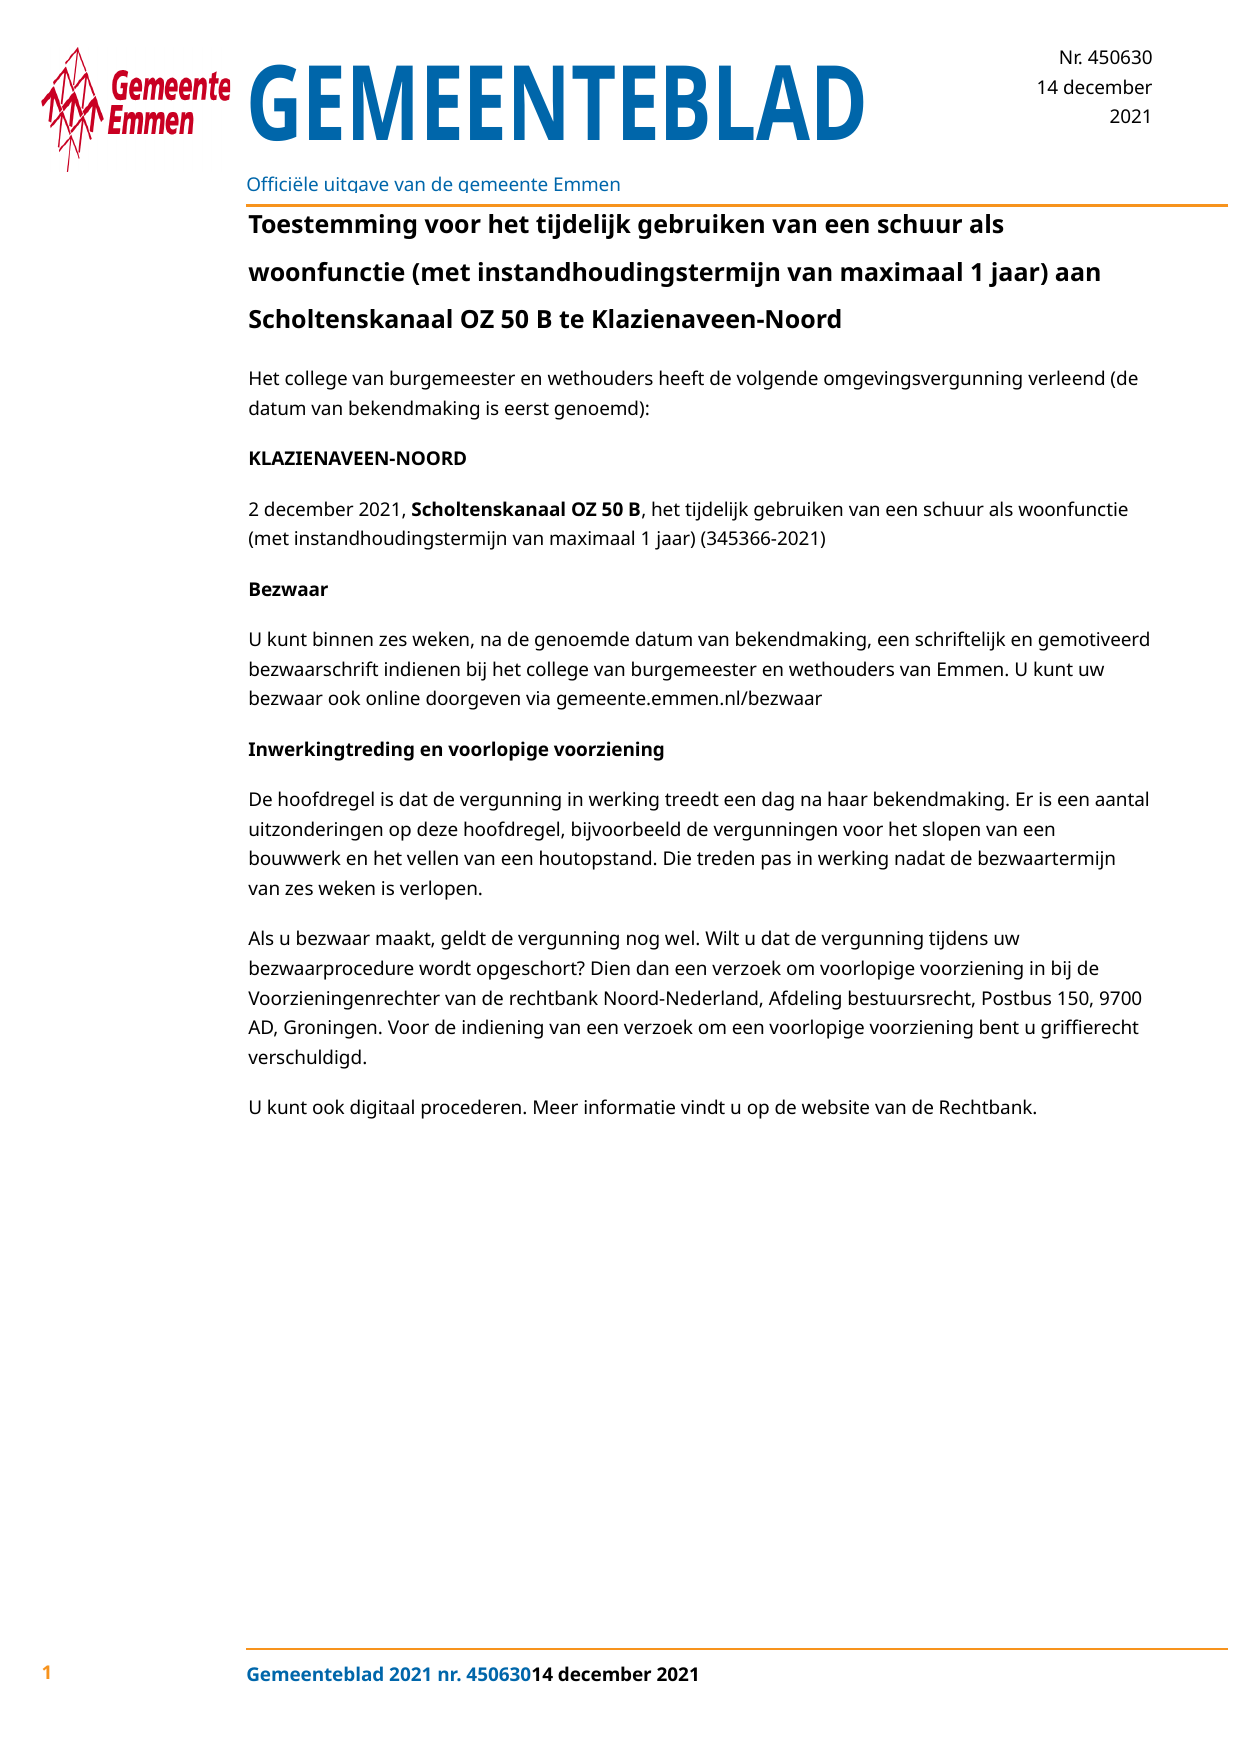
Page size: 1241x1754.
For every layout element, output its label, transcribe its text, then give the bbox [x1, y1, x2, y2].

text Toestemming voor het tijdelijk gebruiken van een schuur als woonfunctie (met instandhoudingstermijn van maximaal 1 jaar) aan Scholtenskanaal OZ 50 B te Klazienaveen-Noord [248, 207, 1152, 336]
text Als u bezwaar maakt, geldt de vergunning nog wel. Wilt u dat de vergunning tijdens uw bezwaarprocedure wordt opgeschort? Dien dan een verzoek om voorlopige voorziening in bij de Voorzieningenrechter van de rechtbank Noord-Nederland, Afdeling bestuursrecht, Postbus 150, 9700 AD, Groningen. Voor de indiening van een verzoek om een voorlopige voorziening bent u griffierecht verschuldigd. [248, 926, 1152, 1069]
text Inwerkingtreding en voorlopige voorziening [248, 736, 1152, 762]
text KLAZIENAVEEN-NOORD [248, 446, 1152, 471]
text Bezwaar [248, 576, 1152, 602]
text 2 december 2021, Scholtenskanaal OZ 50 B, het tijdelijk gebruiken van een schuur als woonfunctie (met instandhoudingstermijn van maximaal 1 jaar) (345366-2021) [248, 496, 1152, 551]
text U kunt ook digitaal procederen. Meer informatie vindt u op de website van de Rechtbank. [248, 1094, 1152, 1120]
text U kunt binnen zes weken, na de genoemde datum van bekendmaking, een schriftelijk en gemotiveerd bezwaarschrift indienen bij het college van burgemeester en wethouders van Emmen. U kunt uw bezwaar ook online doorgeven via gemeente.emmen.nl/bezwaar [248, 626, 1152, 711]
text Het college van burgemeester en wethouders heeft de volgende omgevingsvergunning verleend (de datum van bekendmaking is eerst genoemd): [248, 366, 1152, 421]
picture [41, 47, 231, 172]
text De hoofdregel is dat de vergunning in werking treedt een dag na haar bekendmaking. Er is een aantal uitzonderingen op deze hoofdregel, bijvoorbeeld de vergunningen voor het slopen van een bouwwerk en het vellen van een houtopstand. Die treden pas in werking nadat de bezwaartermijn van zes weken is verlopen. [248, 786, 1152, 901]
